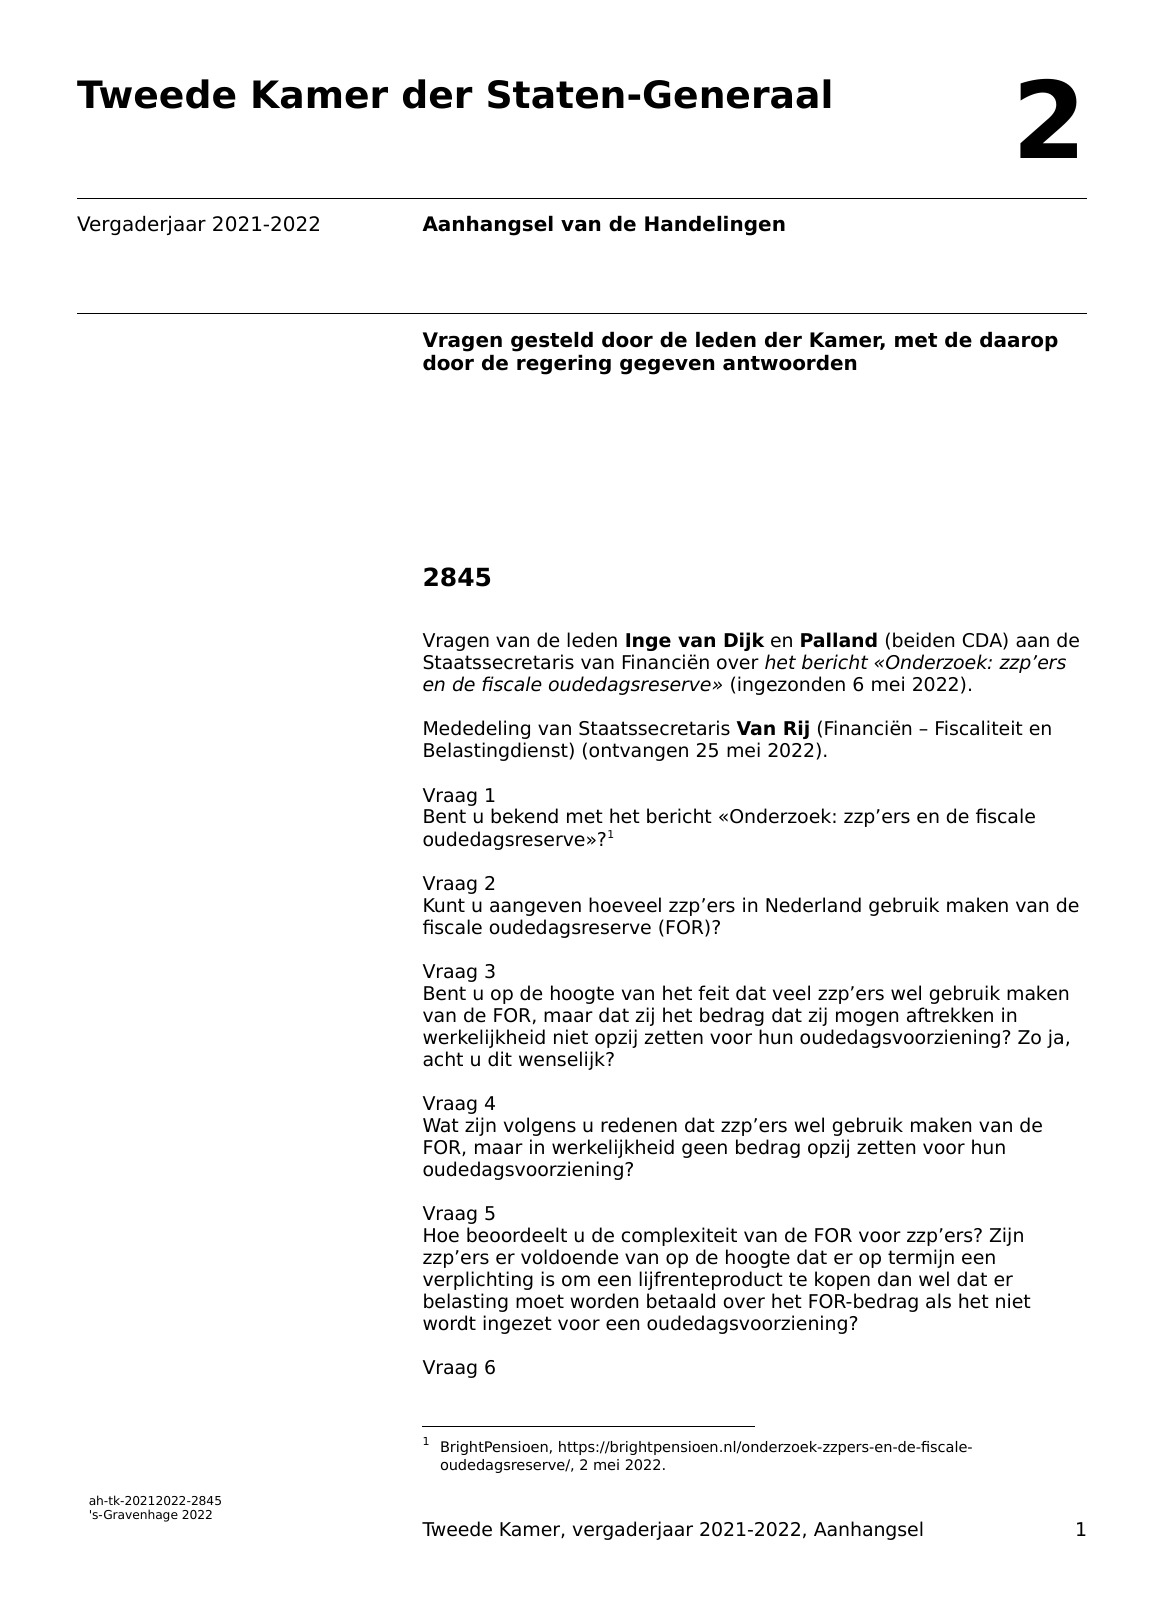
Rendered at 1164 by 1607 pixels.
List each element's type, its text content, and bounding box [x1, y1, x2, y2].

text BrightPensioen, https://brightpensioen.nl/onderzoek-zzpers-en-de-fiscale-oudedagsreserve/, 2 mei 2022. [422, 1435, 1087, 1474]
table_header Tweede Kamer der Staten-Generaal [77, 59, 886, 198]
text Vraag 5 [422, 1203, 1087, 1225]
text Kunt u aangeven hoeveel zzp’ers in Nederland gebruik maken van de fiscale oudedagsreserve (FOR)? [422, 894, 1087, 938]
table_cell [77, 314, 422, 375]
text Vraag 1 [422, 784, 1087, 806]
text Vragen van de leden Inge van Dijk en Palland (beiden CDA) aan de Staatssecretaris van Financiën over het bericht «Onderzoek: zzp’ers en de fiscale oudedagsreserve» (ingezonden 6 mei 2022). [422, 630, 1087, 696]
text 2845 [422, 563, 1087, 592]
text ah-tk-20212022-2845 [88, 1494, 323, 1508]
text Vraag 4 [422, 1093, 1087, 1115]
text Vraag 2 [422, 873, 1087, 894]
table_header 2 [886, 59, 1087, 198]
text Vraag 6 [422, 1357, 1087, 1379]
table_cell Aanhangsel van de Handelingen [422, 199, 1087, 313]
text Bent u op de hoogte van het feit dat veel zzp’ers wel gebruik maken van de FOR, maar dat zij het bedrag dat zij mogen aftrekken in werkelijkheid niet opzij zetten voor hun oudedagsvoorziening? Zo ja, acht u dit wenselijk? [422, 983, 1087, 1071]
text Wat zijn volgens u redenen dat zzp’ers wel gebruik maken van de FOR, maar in werkelijkheid geen bedrag opzij zetten voor hun oudedagsvoorziening? [422, 1115, 1087, 1181]
table_cell Vragen gesteld door de leden der Kamer, met de daarop door de regering gegeven antwoorden [422, 314, 1087, 375]
text Bent u bekend met het bericht «Onderzoek: zzp’ers en de fiscale oudedagsreserve»? [422, 806, 1087, 850]
text 's-Gravenhage 2022 [88, 1508, 323, 1522]
text Mededeling van Staatssecretaris Van Rij (Financiën – Fiscaliteit en Belastingdienst) (ontvangen 25 mei 2022). [422, 718, 1087, 762]
text Hoe beoordeelt u de complexiteit van de FOR voor zzp’ers? Zijn zzp’ers er voldoende van op de hoogte dat er op termijn een verplichting is om een lijfrenteproduct te kopen dan wel dat er belasting moet worden betaald over het FOR-bedrag als het niet wordt ingezet voor een oudedagsvoorziening? [422, 1225, 1087, 1335]
table_cell Vergaderjaar 2021-2022 [77, 199, 422, 313]
text Vraag 3 [422, 961, 1087, 983]
